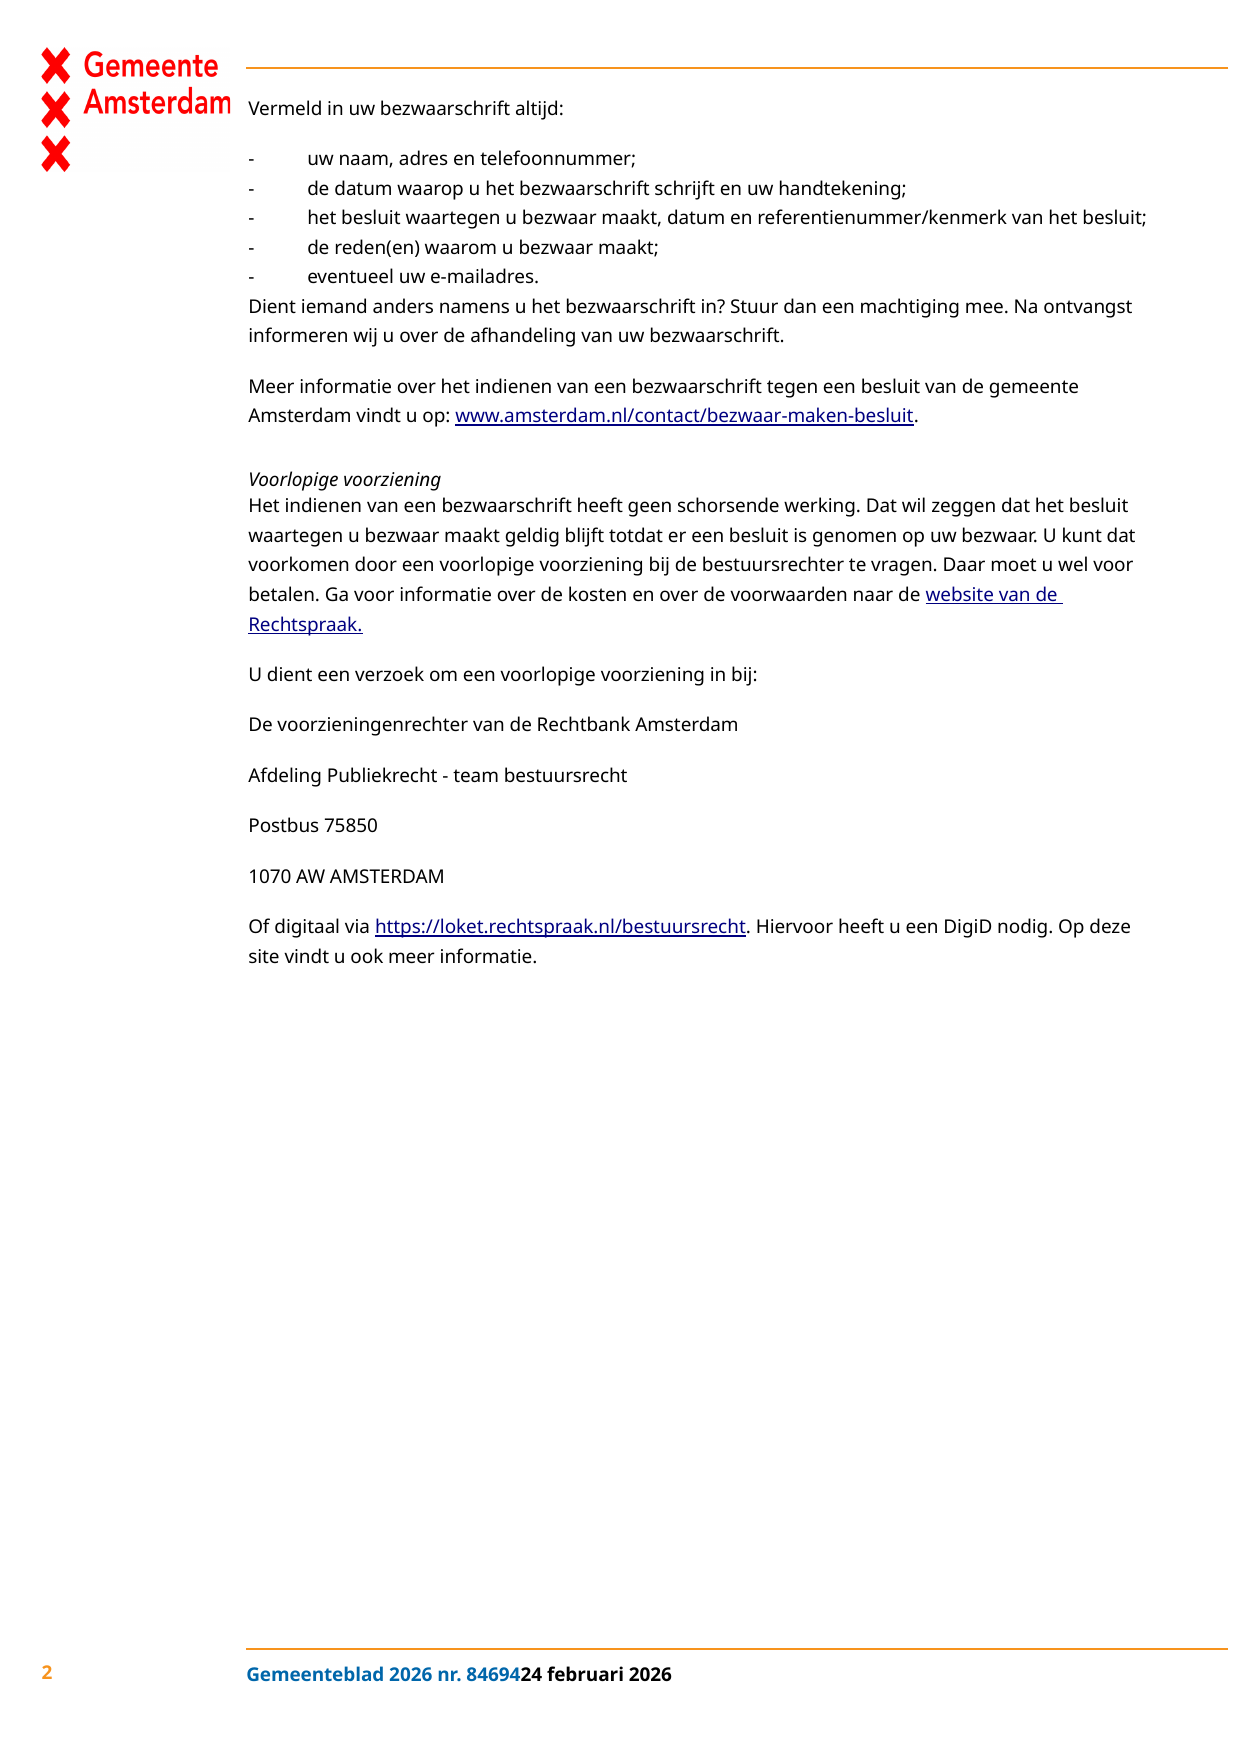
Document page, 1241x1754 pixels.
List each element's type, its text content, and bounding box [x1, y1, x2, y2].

list het besluit waartegen u bezwaar maakt, datum en referentienummer/kenmerk van het besluit; [248, 204, 1152, 230]
text Postbus 75850 [248, 812, 1152, 838]
text Vermeld in uw bezwaarschrift altijd: [248, 95, 1152, 121]
text Afdeling Publiekrecht - team bestuursrecht [248, 762, 1152, 788]
text Het indienen van een bezwaarschrift heeft geen schorsende werking. Dat wil zeggen dat het besluit waartegen u bezwaar maakt geldig blijft totdat er een besluit is genomen op uw bezwaar. U kunt dat voorkomen door een voorlopige voorziening bij de bestuursrechter te vragen. Daar moet u wel voor betalen. Ga voor informatie over de kosten en over de voorwaarden naar de website van de Rechtspraak. [248, 492, 1152, 636]
list eventueel uw e-mailadres. [248, 263, 1152, 289]
text Dient iemand anders namens u het bezwaarschrift in? Stuur dan een machtiging mee. Na ontvangst informeren wij u over de afhandeling van uw bezwaarschrift. [248, 293, 1152, 348]
list de datum waarop u het bezwaarschrift schrijft en uw handtekening; [248, 175, 1152, 201]
list de reden(en) waarom u bezwaar maakt; [248, 234, 1152, 260]
picture [41, 47, 231, 172]
text 1070 AW AMSTERDAM [248, 863, 1152, 888]
text U dient een verzoek om een voorlopige voorziening in bij: [248, 661, 1152, 687]
list uw naam, adres en telefoonnummer; [248, 145, 1152, 171]
text Meer informatie over het indienen van een bezwaarschrift tegen een besluit van de gemeente Amsterdam vindt u op: www.amsterdam.nl/contact/bezwaar-maken-besluit. [248, 373, 1152, 428]
text De voorzieningenrechter van de Rechtbank Amsterdam [248, 712, 1152, 737]
text Voorlopige voorziening [248, 467, 1152, 492]
text Of digitaal via https://loket.rechtspraak.nl/bestuursrecht. Hiervoor heeft u een DigiD nodig. Op deze site vindt u ook meer informatie. [248, 913, 1152, 968]
